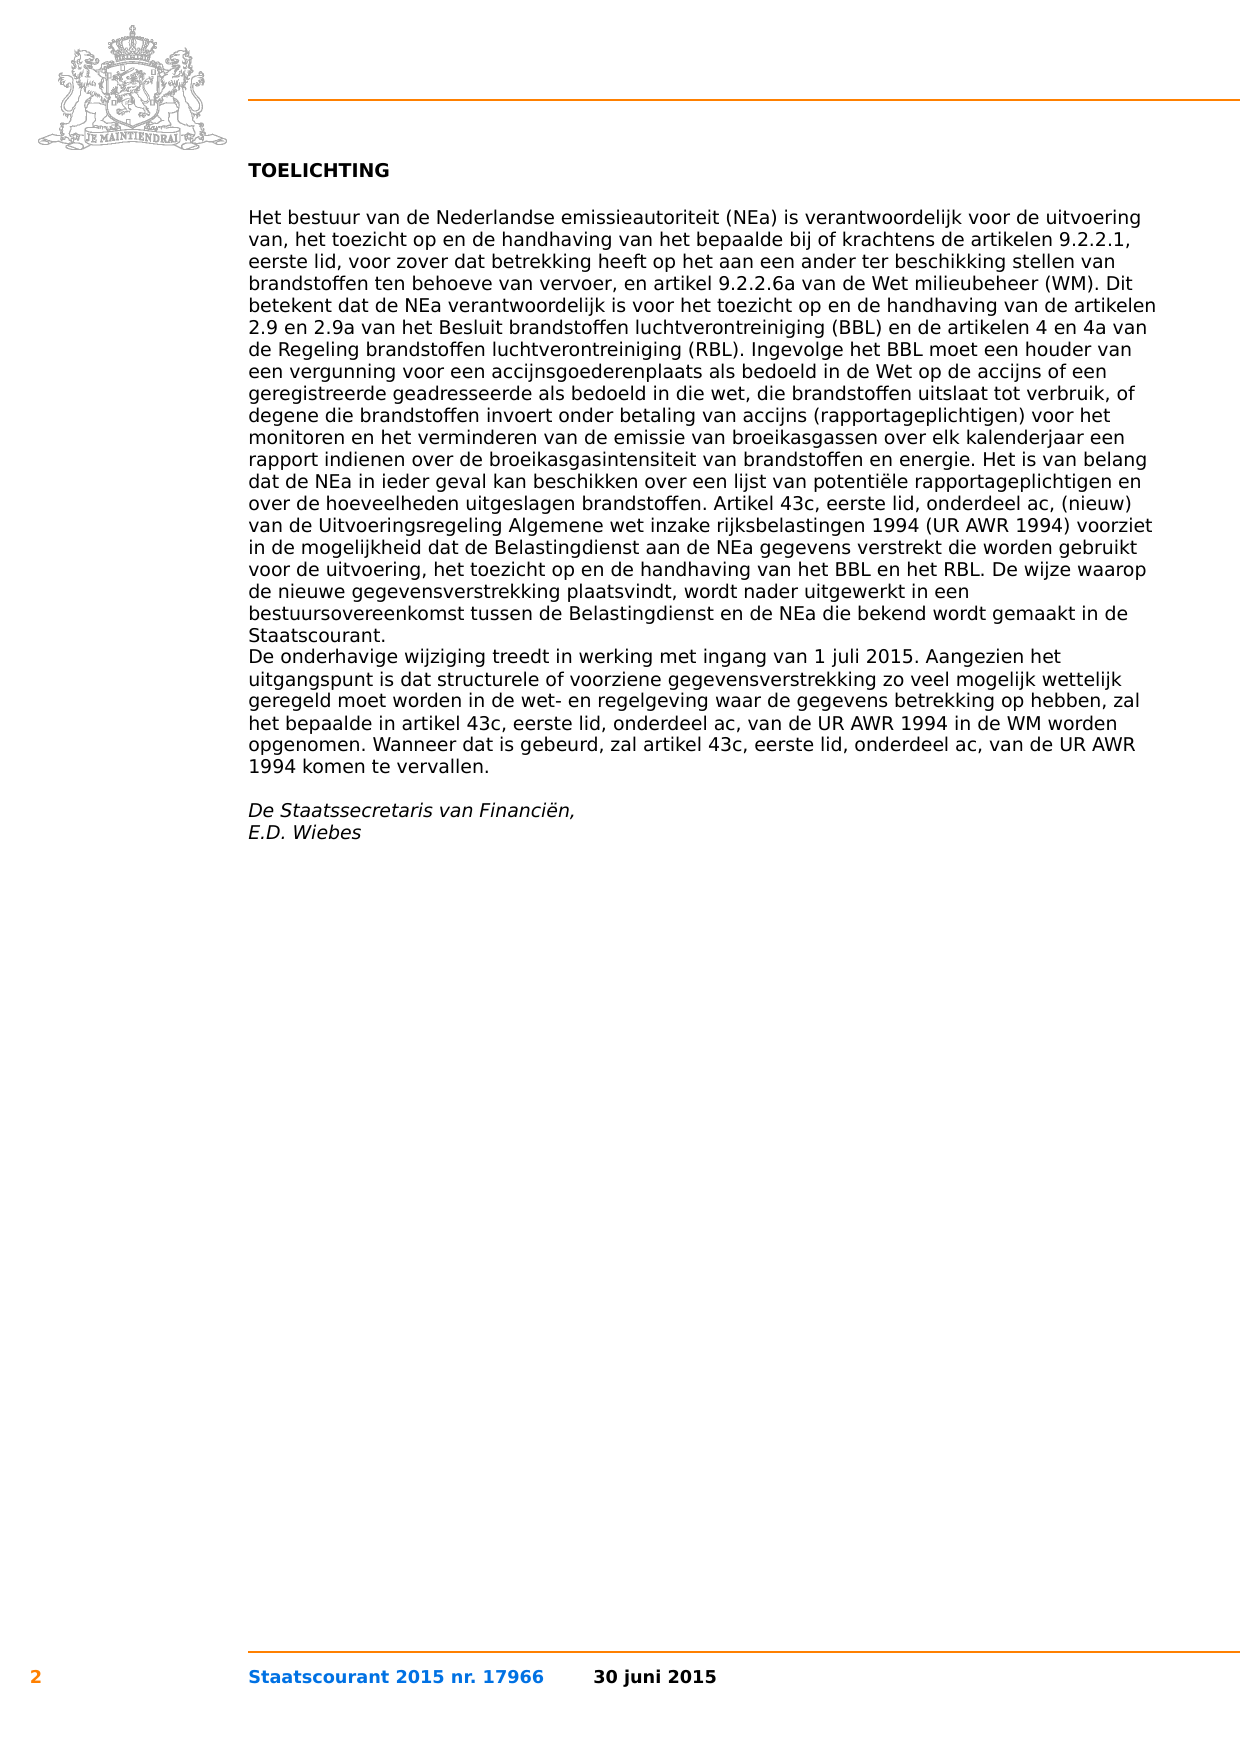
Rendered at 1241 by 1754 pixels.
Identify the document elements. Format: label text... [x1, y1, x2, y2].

text De onderhavige wijziging treedt in werking met ingang van 1 juli 2015. Aangezien het uitgangspunt is dat structurele of voorziene gegevensverstrekking zo veel mogelijk wettelijk geregeld moet worden in de wet- en regelgeving waar de gegevens betrekking op hebben, zal het bepaalde in artikel 43c, eerste lid, onderdeel ac, van de UR AWR 1994 in de WM worden opgenomen. Wanneer dat is gebeurd, zal artikel 43c, eerste lid, onderdeel ac, van de UR AWR 1994 komen te vervallen. [248, 646, 1163, 778]
subtitle TOELICHTING [248, 160, 1163, 182]
text Het bestuur van de Nederlandse emissieautoriteit (NEa) is verantwoordelijk voor de uitvoering van, het toezicht op en de handhaving van het bepaalde bij of krachtens de artikelen 9.2.2.1, eerste lid, voor zover dat betrekking heeft op het aan een ander ter beschikking stellen van brandstoffen ten behoeve van vervoer, en artikel 9.2.2.6a van de Wet milieubeheer (WM). Dit betekent dat de NEa verantwoordelijk is voor het toezicht op en de handhaving van de artikelen 2.9 en 2.9a van het Besluit brandstoffen luchtverontreiniging (BBL) en de artikelen 4 en 4a van de Regeling brandstoffen luchtverontreiniging (RBL). Ingevolge het BBL moet een houder van een vergunning voor een accijnsgoederenplaats als bedoeld in de Wet op de accijns of een geregistreerde geadresseerde als bedoeld in die wet, die brandstoffen uitslaat tot verbruik, of degene die brandstoffen invoert onder betaling van accijns (rapportageplichtigen) voor het monitoren en het verminderen van de emissie van broeikasgassen over elk kalenderjaar een rapport indienen over de broeikasgasintensiteit van brandstoffen en energie. Het is van belang dat de NEa in ieder geval kan beschikken over een lijst van potentiële rapportageplichtigen en over de hoeveelheden uitgeslagen brandstoffen. Artikel 43c, eerste lid, onderdeel ac, (nieuw) van de Uitvoeringsregeling Algemene wet inzake rijksbelastingen 1994 (UR AWR 1994) voorziet in de mogelijkheid dat de Belastingdienst aan de NEa gegevens verstrekt die worden gebruikt voor de uitvoering, het toezicht op en de handhaving van het BBL en het RBL. De wijze waarop de nieuwe gegevensverstrekking plaatsvindt, wordt nader uitgewerkt in een bestuursovereenkomst tussen de Belastingdienst en de NEa die bekend wordt gemaakt in de Staatscourant. [248, 207, 1163, 646]
picture [38, 25, 227, 150]
text De Staatssecretaris van Financiën, E.D. Wiebes [248, 800, 1163, 844]
